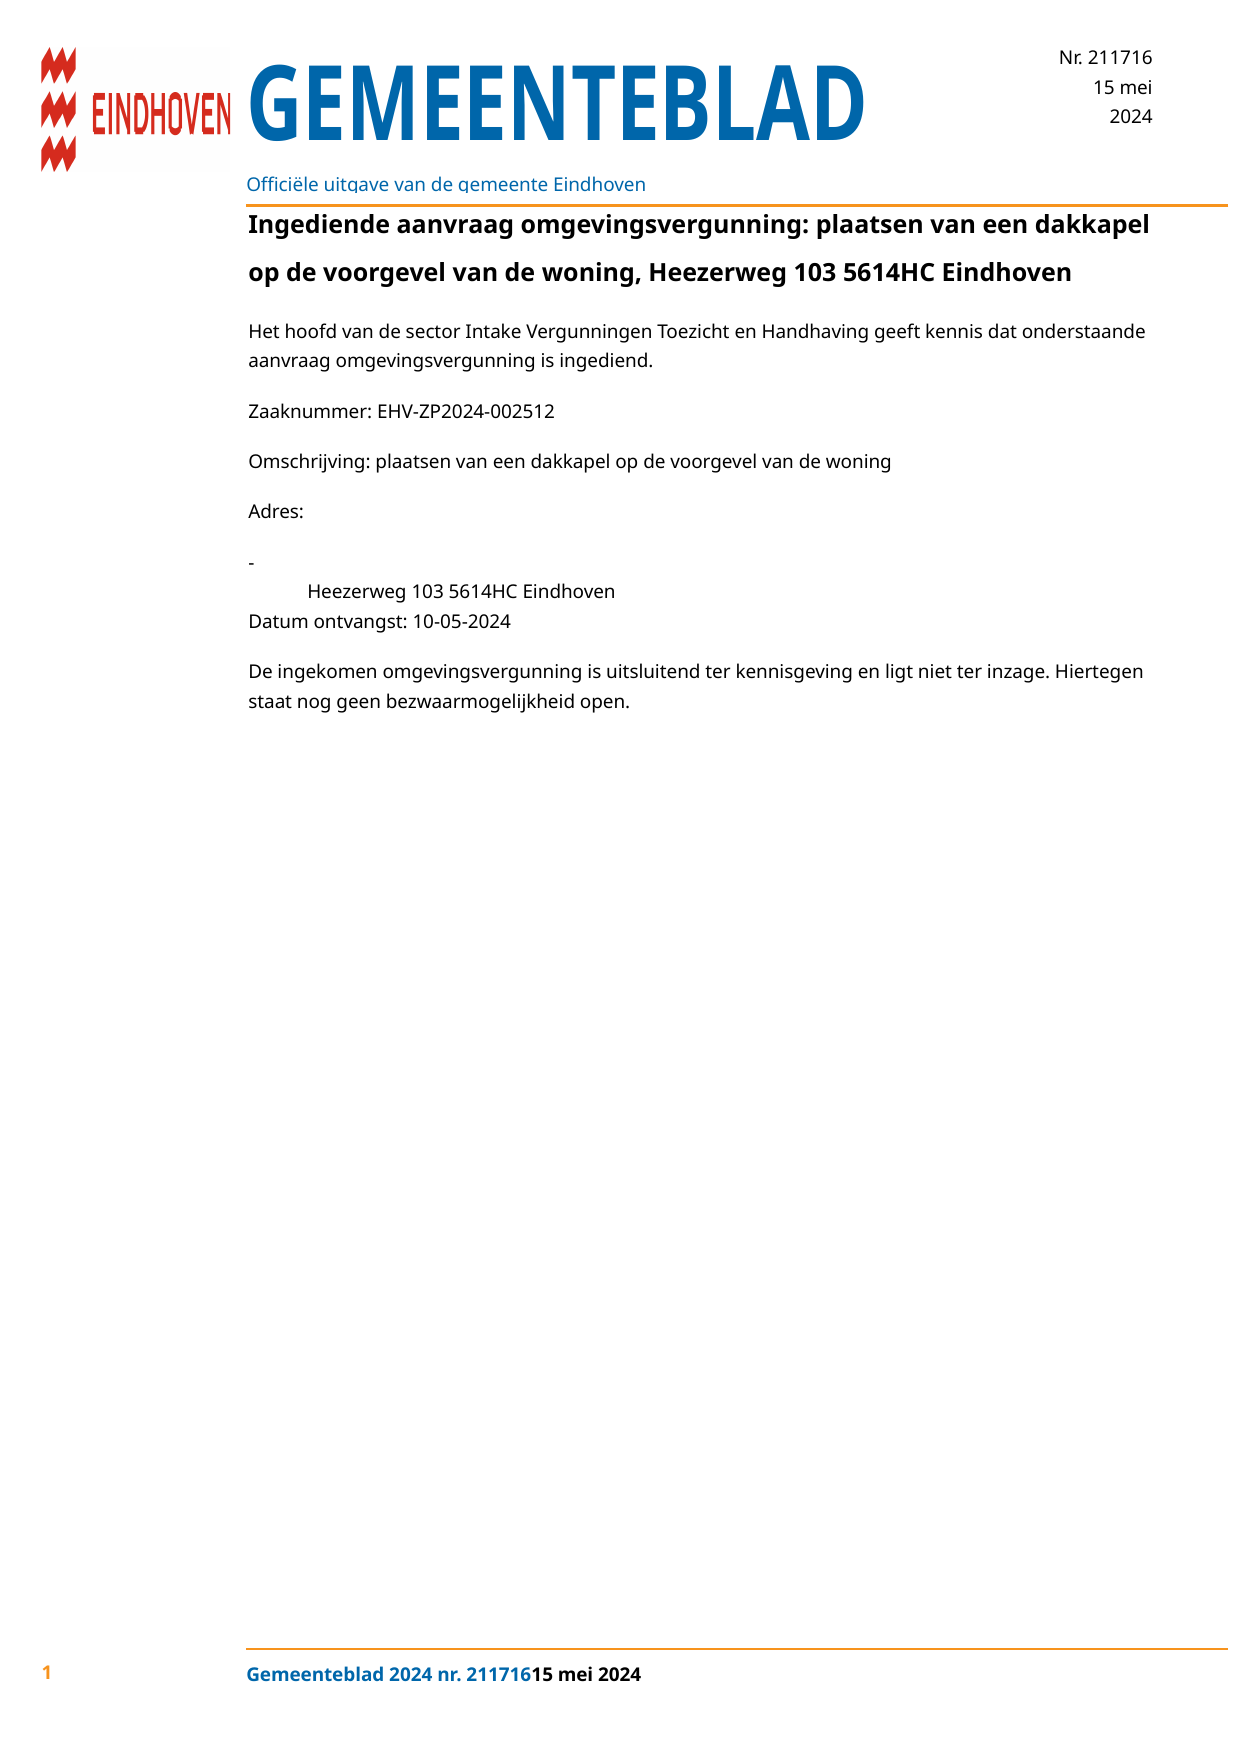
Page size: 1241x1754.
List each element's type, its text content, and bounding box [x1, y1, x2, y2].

picture [41, 47, 231, 172]
list Heezerweg 103 5614HC Eindhoven [248, 579, 1152, 604]
text Adres: [248, 499, 1152, 524]
text Datum ontvangst: 10-05-2024 [248, 608, 1152, 634]
text Zaaknummer: EHV-ZP2024-002512 [248, 398, 1152, 424]
text Omschrijving: plaatsen van een dakkapel op de voorgevel van de woning [248, 448, 1152, 474]
text De ingekomen omgevingsvergunning is uitsluitend ter kennisgeving en ligt niet ter inzage. Hiertegen staat nog geen bezwaarmogelijkheid open. [248, 659, 1152, 714]
text Het hoofd van de sector Intake Vergunningen Toezicht en Handhaving geeft kennis dat onderstaande aanvraag omgevingsvergunning is ingediend. [248, 318, 1152, 373]
text Ingediende aanvraag omgevingsvergunning: plaatsen van een dakkapel op de voorgevel van de woning, Heezerweg 103 5614HC Eindhoven [248, 207, 1152, 288]
